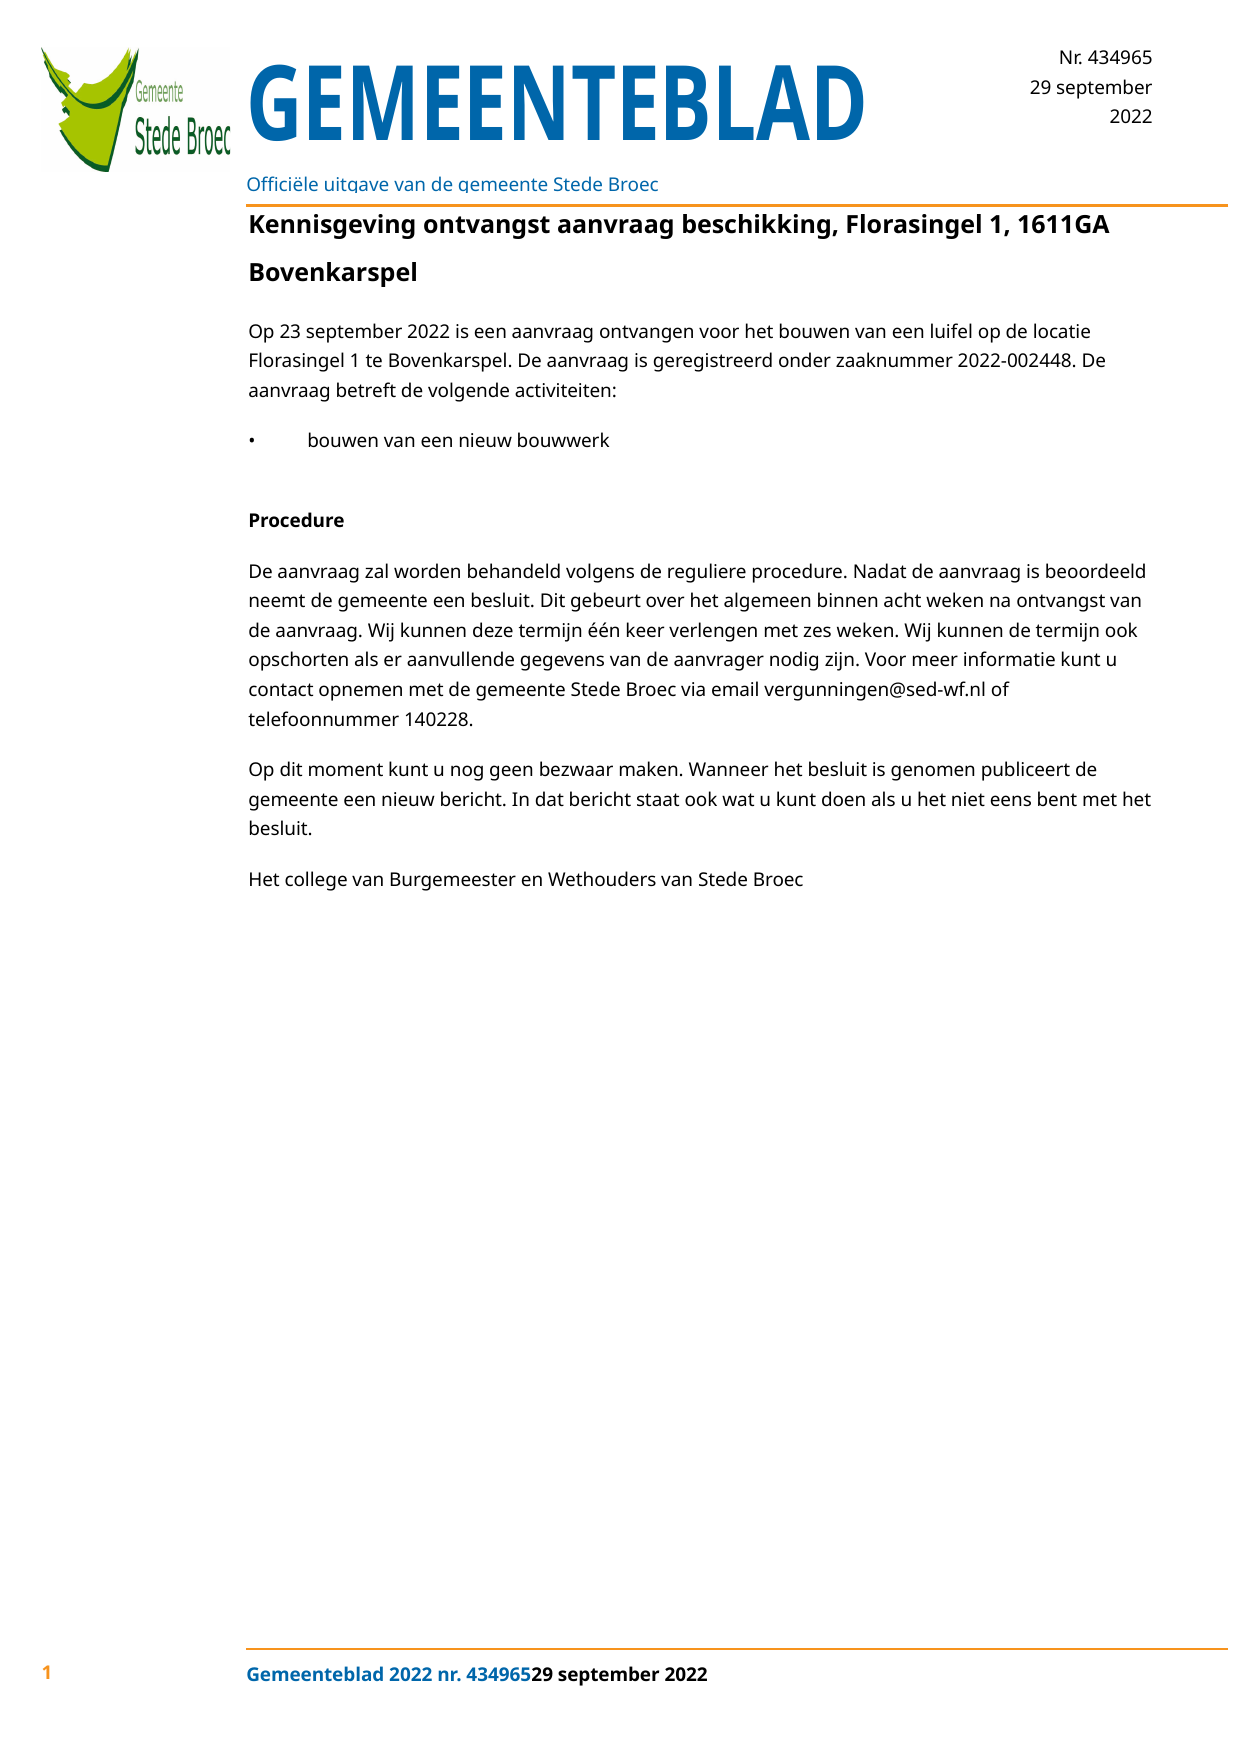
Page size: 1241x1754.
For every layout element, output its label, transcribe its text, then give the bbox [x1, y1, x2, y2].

text Procedure [248, 507, 1152, 533]
picture [41, 47, 231, 172]
text De aanvraag zal worden behandeld volgens de reguliere procedure. Nadat de aanvraag is beoordeeld neemt de gemeente een besluit. Dit gebeurt over het algemeen binnen acht weken na ontvangst van de aanvraag. Wij kunnen deze termijn één keer verlengen met zes weken. Wij kunnen de termijn ook opschorten als er aanvullende gegevens van de aanvrager nodig zijn. Voor meer informatie kunt u contact opnemen met de gemeente Stede Broec via email vergunningen@sed-wf.nl of telefoonnummer 140228. [248, 558, 1152, 732]
list bouwen van een nieuw bouwwerk [248, 427, 1152, 453]
text Het college van Burgemeester en Wethouders van Stede Broec [248, 866, 1152, 892]
text Op dit moment kunt u nog geen bezwaar maken. Wanneer het besluit is genomen publiceert de gemeente een nieuw bericht. In dat bericht staat ook wat u kunt doen als u het niet eens bent met het besluit. [248, 756, 1152, 841]
text Op 23 september 2022 is een aanvraag ontvangen voor het bouwen van een luifel op de locatie Florasingel 1 te Bovenkarspel. De aanvraag is geregistreerd onder zaaknummer 2022-002448. De aanvraag betreft de volgende activiteiten: [248, 318, 1152, 403]
text Kennisgeving ontvangst aanvraag beschikking, Florasingel 1, 1611GA Bovenkarspel [248, 207, 1152, 288]
